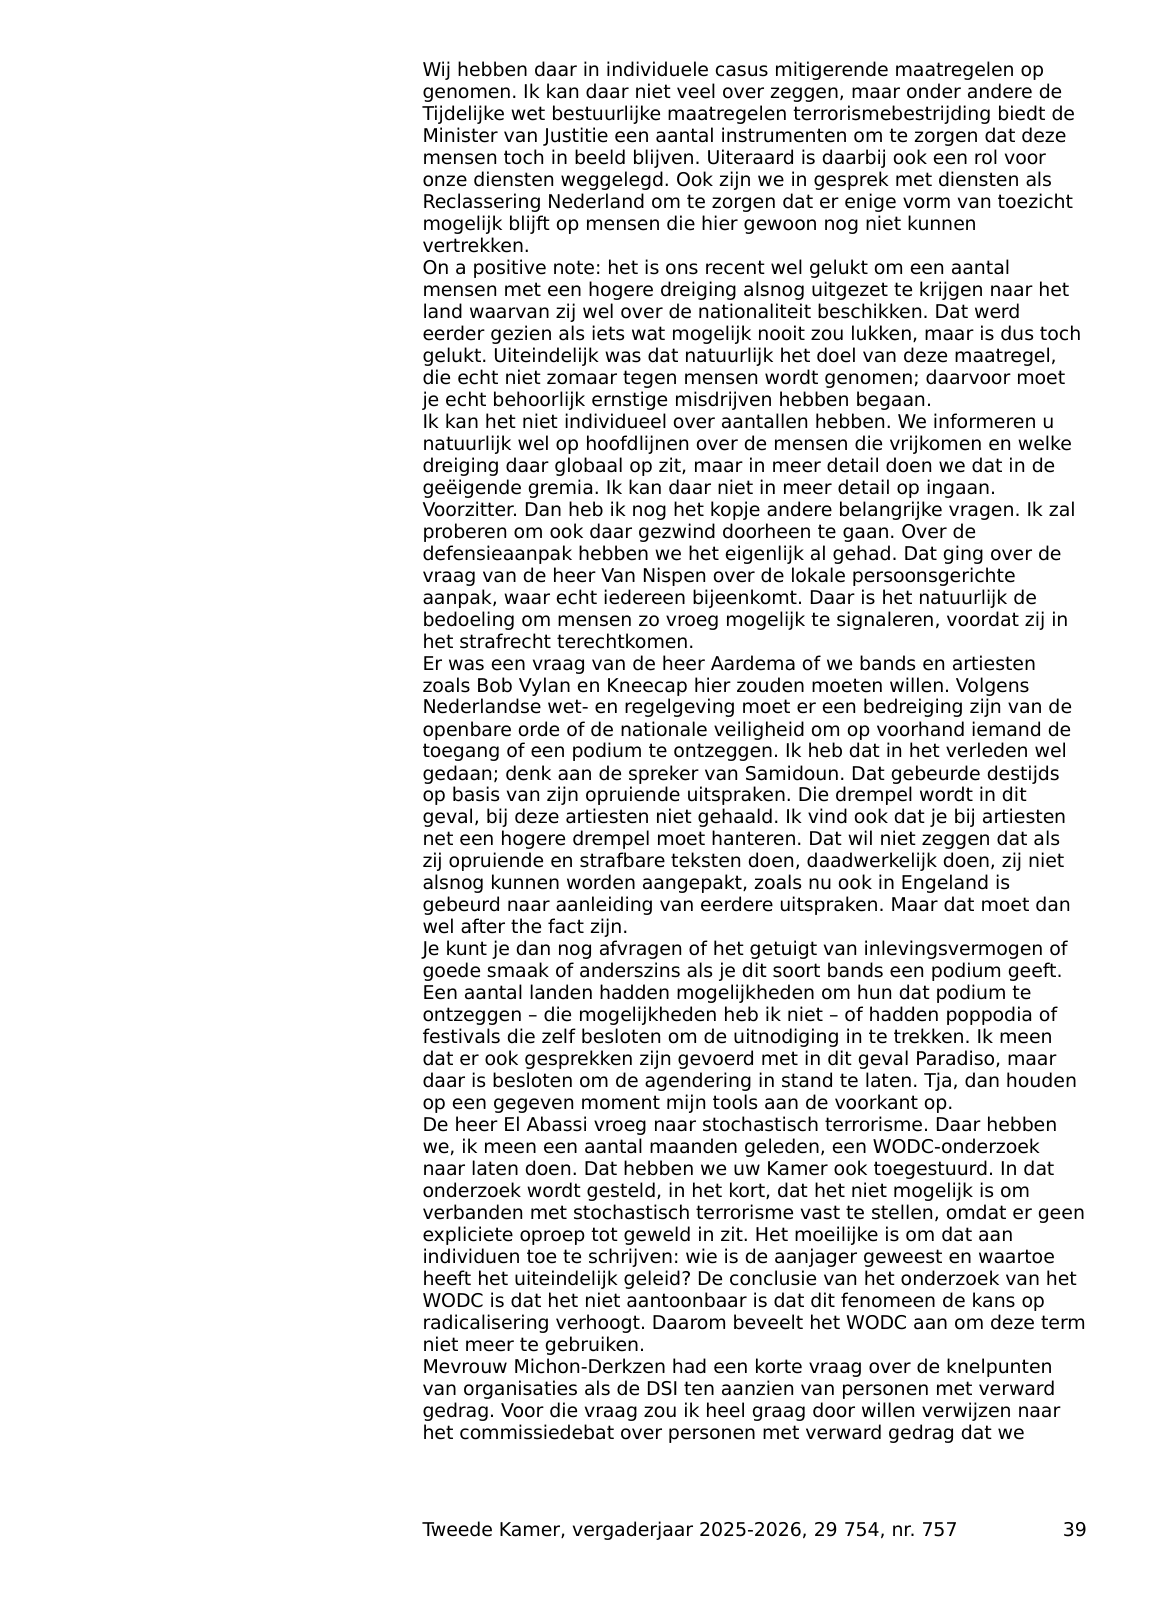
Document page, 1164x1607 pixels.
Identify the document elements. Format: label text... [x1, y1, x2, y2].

text Ik kan het niet individueel over aantallen hebben. We informeren u natuurlijk wel op hoofdlijnen over de mensen die vrijkomen en welke dreiging daar globaal op zit, maar in meer detail doen we dat in de geëigende gremia. Ik kan daar niet in meer detail op ingaan. [422, 411, 1087, 499]
text Wij hebben daar in individuele casus mitigerende maatregelen op genomen. Ik kan daar niet veel over zeggen, maar onder andere de Tijdelijke wet bestuurlijke maatregelen terrorismebestrijding biedt de Minister van Justitie een aantal instrumenten om te zorgen dat deze mensen toch in beeld blijven. Uiteraard is daarbij ook een rol voor onze diensten weggelegd. Ook zijn we in gesprek met diensten als Reclassering Nederland om te zorgen dat er enige vorm van toezicht mogelijk blijft op mensen die hier gewoon nog niet kunnen vertrekken. [422, 59, 1087, 257]
text On a positive note: het is ons recent wel gelukt om een aantal mensen met een hogere dreiging alsnog uitgezet te krijgen naar het land waarvan zij wel over de nationaliteit beschikken. Dat werd eerder gezien als iets wat mogelijk nooit zou lukken, maar is dus toch gelukt. Uiteindelijk was dat natuurlijk het doel van deze maatregel, die echt niet zomaar tegen mensen wordt genomen; daarvoor moet je echt behoorlijk ernstige misdrijven hebben begaan. [422, 257, 1087, 411]
text Er was een vraag van de heer Aardema of we bands en artiesten zoals Bob Vylan en Kneecap hier zouden moeten willen. Volgens Nederlandse wet- en regelgeving moet er een bedreiging zijn van de openbare orde of de nationale veiligheid om op voorhand iemand de toegang of een podium te ontzeggen. Ik heb dat in het verleden wel gedaan; denk aan de spreker van Samidoun. Dat gebeurde destijds op basis van zijn opruiende uitspraken. Die drempel wordt in dit geval, bij deze artiesten niet gehaald. Ik vind ook dat je bij artiesten net een hogere drempel moet hanteren. Dat wil niet zeggen dat als zij opruiende en strafbare teksten doen, daadwerkelijk doen, zij niet alsnog kunnen worden aangepakt, zoals nu ook in Engeland is gebeurd naar aanleiding van eerdere uitspraken. Maar dat moet dan wel after the fact zijn. [422, 652, 1087, 938]
text Voorzitter. Dan heb ik nog het kopje andere belangrijke vragen. Ik zal proberen om ook daar gezwind doorheen te gaan. Over de defensieaanpak hebben we het eigenlijk al gehad. Dat ging over de vraag van de heer Van Nispen over de lokale persoonsgerichte aanpak, waar echt iedereen bijeenkomt. Daar is het natuurlijk de bedoeling om mensen zo vroeg mogelijk te signaleren, voordat zij in het strafrecht terechtkomen. [422, 499, 1087, 652]
text Mevrouw Michon-Derkzen had een korte vraag over de knelpunten van organisaties als de DSI ten aanzien van personen met verward gedrag. Voor die vraag zou ik heel graag door willen verwijzen naar het commissiedebat over personen met verward gedrag dat we [422, 1356, 1087, 1444]
text Je kunt je dan nog afvragen of het getuigt van inlevingsvermogen of goede smaak of anderszins als je dit soort bands een podium geeft. Een aantal landen hadden mogelijkheden om hun dat podium te ontzeggen – die mogelijkheden heb ik niet – of hadden poppodia of festivals die zelf besloten om de uitnodiging in te trekken. Ik meen dat er ook gesprekken zijn gevoerd met in dit geval Paradiso, maar daar is besloten om de agendering in stand te laten. Tja, dan houden op een gegeven moment mijn tools aan de voorkant op. [422, 938, 1087, 1114]
text De heer El Abassi vroeg naar stochastisch terrorisme. Daar hebben we, ik meen een aantal maanden geleden, een WODC-onderzoek naar laten doen. Dat hebben we uw Kamer ook toegestuurd. In dat onderzoek wordt gesteld, in het kort, dat het niet mogelijk is om verbanden met stochastisch terrorisme vast te stellen, omdat er geen expliciete oproep tot geweld in zit. Het moeilijke is om dat aan individuen toe te schrijven: wie is de aanjager geweest en waartoe heeft het uiteindelijk geleid? De conclusie van het onderzoek van het WODC is dat het niet aantoonbaar is dat dit fenomeen de kans op radicalisering verhoogt. Daarom beveelt het WODC aan om deze term niet meer te gebruiken. [422, 1114, 1087, 1356]
